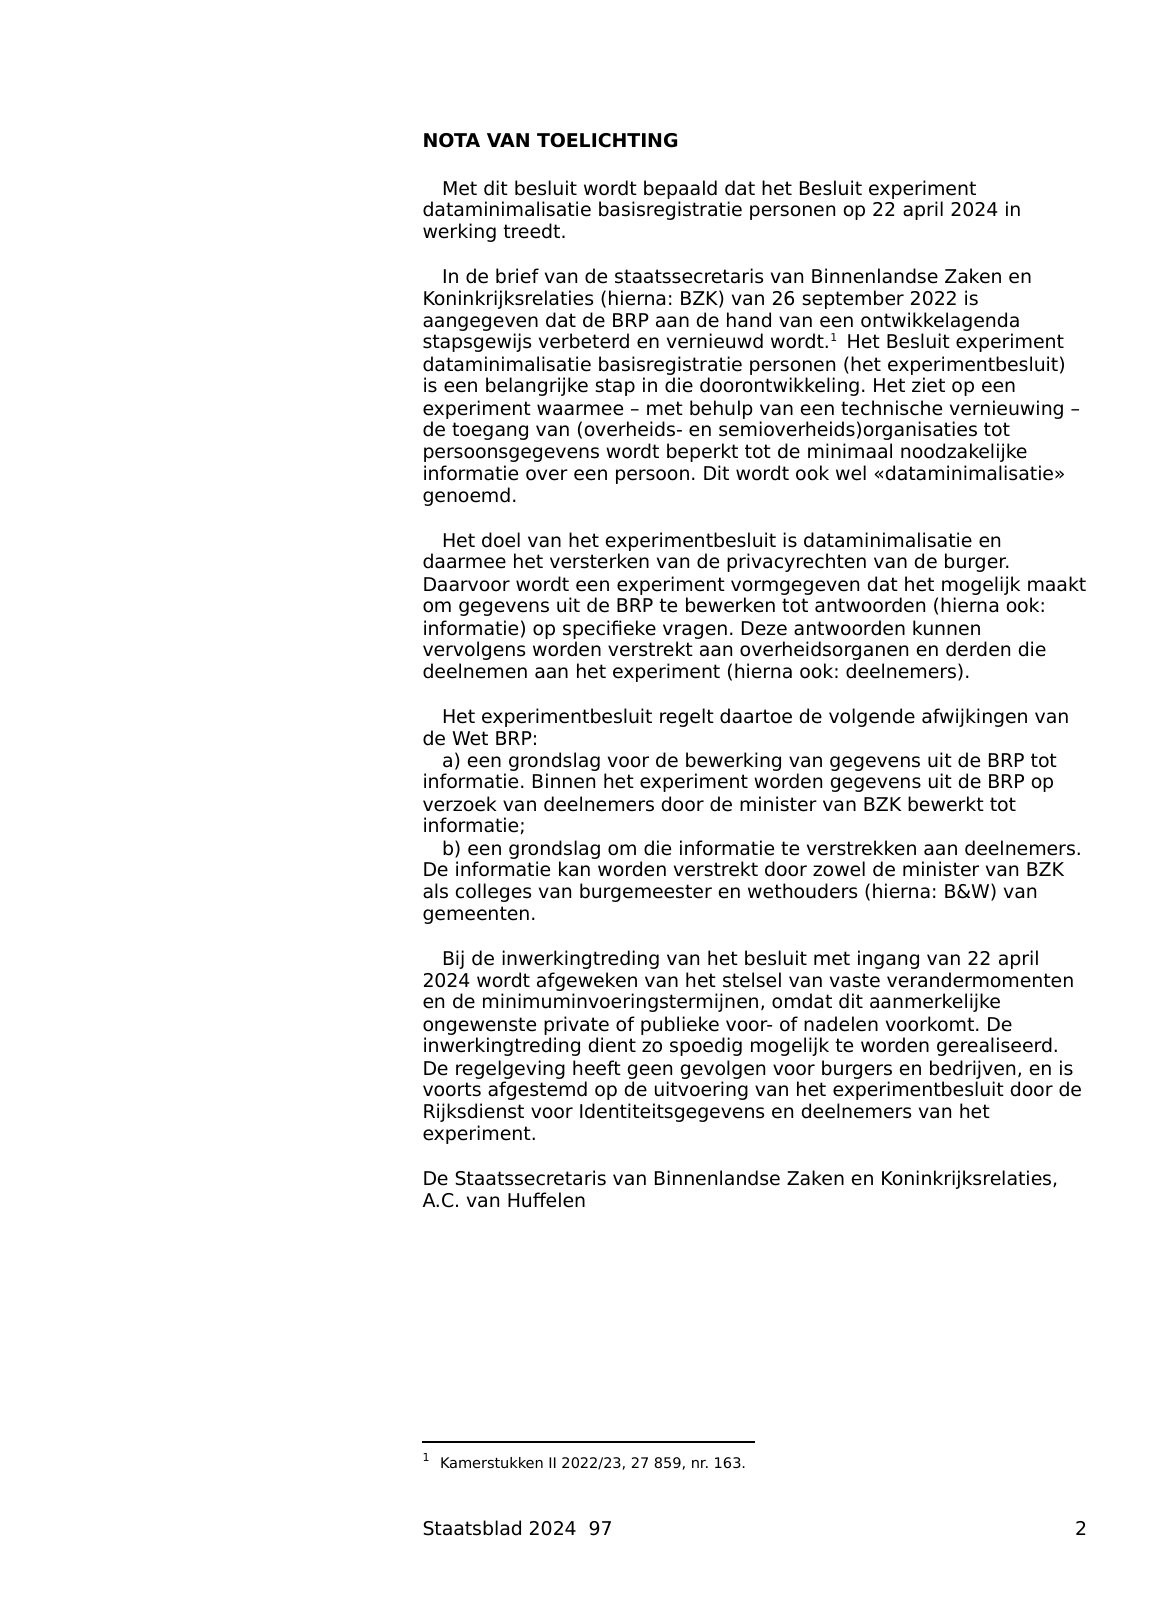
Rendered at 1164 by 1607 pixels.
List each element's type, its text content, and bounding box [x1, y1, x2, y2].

text a) een grondslag voor de bewerking van gegevens uit de BRP tot informatie. Binnen het experiment worden gegevens uit de BRP op verzoek van deelnemers door de minister van BZK bewerkt tot informatie; [422, 749, 1087, 837]
text De Staatssecretaris van Binnenlandse Zaken en Koninkrijksrelaties, A.C. van Huffelen [422, 1167, 1087, 1211]
text Kamerstukken II 2022/23, 27 859, nr. 163. [422, 1451, 1087, 1473]
text In de brief van de staatssecretaris van Binnenlandse Zaken en Koninkrijksrelaties (hierna: BZK) van 26 september 2022 is aangegeven dat de BRP aan de hand van een ontwikkelagenda stapsgewijs verbeterd en vernieuwd wordt. Het Besluit experiment dataminimalisatie basisregistratie personen (het experimentbesluit) is een belangrijke stap in die doorontwikkeling. Het ziet op een experiment waarmee – met behulp van een technische vernieuwing – de toegang van (overheids- en semioverheids)organisaties tot persoonsgegevens wordt beperkt tot de minimaal noodzakelijke informatie over een persoon. Dit wordt ook wel «dataminimalisatie» genoemd. [422, 266, 1087, 507]
text Bij de inwerkingtreding van het besluit met ingang van 22 april 2024 wordt afgeweken van het stelsel van vaste verandermomenten en de minimuminvoeringstermijnen, omdat dit aanmerkelijke ongewenste private of publieke voor- of nadelen voorkomt. De inwerkingtreding dient zo spoedig mogelijk te worden gerealiseerd. De regelgeving heeft geen gevolgen voor burgers en bedrijven, en is voorts afgestemd op de uitvoering van het experimentbesluit door de Rijksdienst voor Identiteitsgegevens en deelnemers van het experiment. [422, 947, 1087, 1145]
text b) een grondslag om die informatie te verstrekken aan deelnemers. De informatie kan worden verstrekt door zowel de minister van BZK als colleges van burgemeester en wethouders (hierna: B&W) van gemeenten. [422, 837, 1087, 925]
subtitle NOTA VAN TOELICHTING [422, 130, 1087, 152]
text Met dit besluit wordt bepaald dat het Besluit experiment dataminimalisatie basisregistratie personen op 22 april 2024 in werking treedt. [422, 177, 1087, 243]
text Het doel van het experimentbesluit is dataminimalisatie en daarmee het versterken van de privacyrechten van de burger. Daarvoor wordt een experiment vormgegeven dat het mogelijk maakt om gegevens uit de BRP te bewerken tot antwoorden (hierna ook: informatie) op specifieke vragen. Deze antwoorden kunnen vervolgens worden verstrekt aan overheidsorganen en derden die deelnemen aan het experiment (hierna ook: deelnemers). [422, 529, 1087, 683]
text Het experimentbesluit regelt daartoe de volgende afwijkingen van de Wet BRP: [422, 706, 1087, 749]
